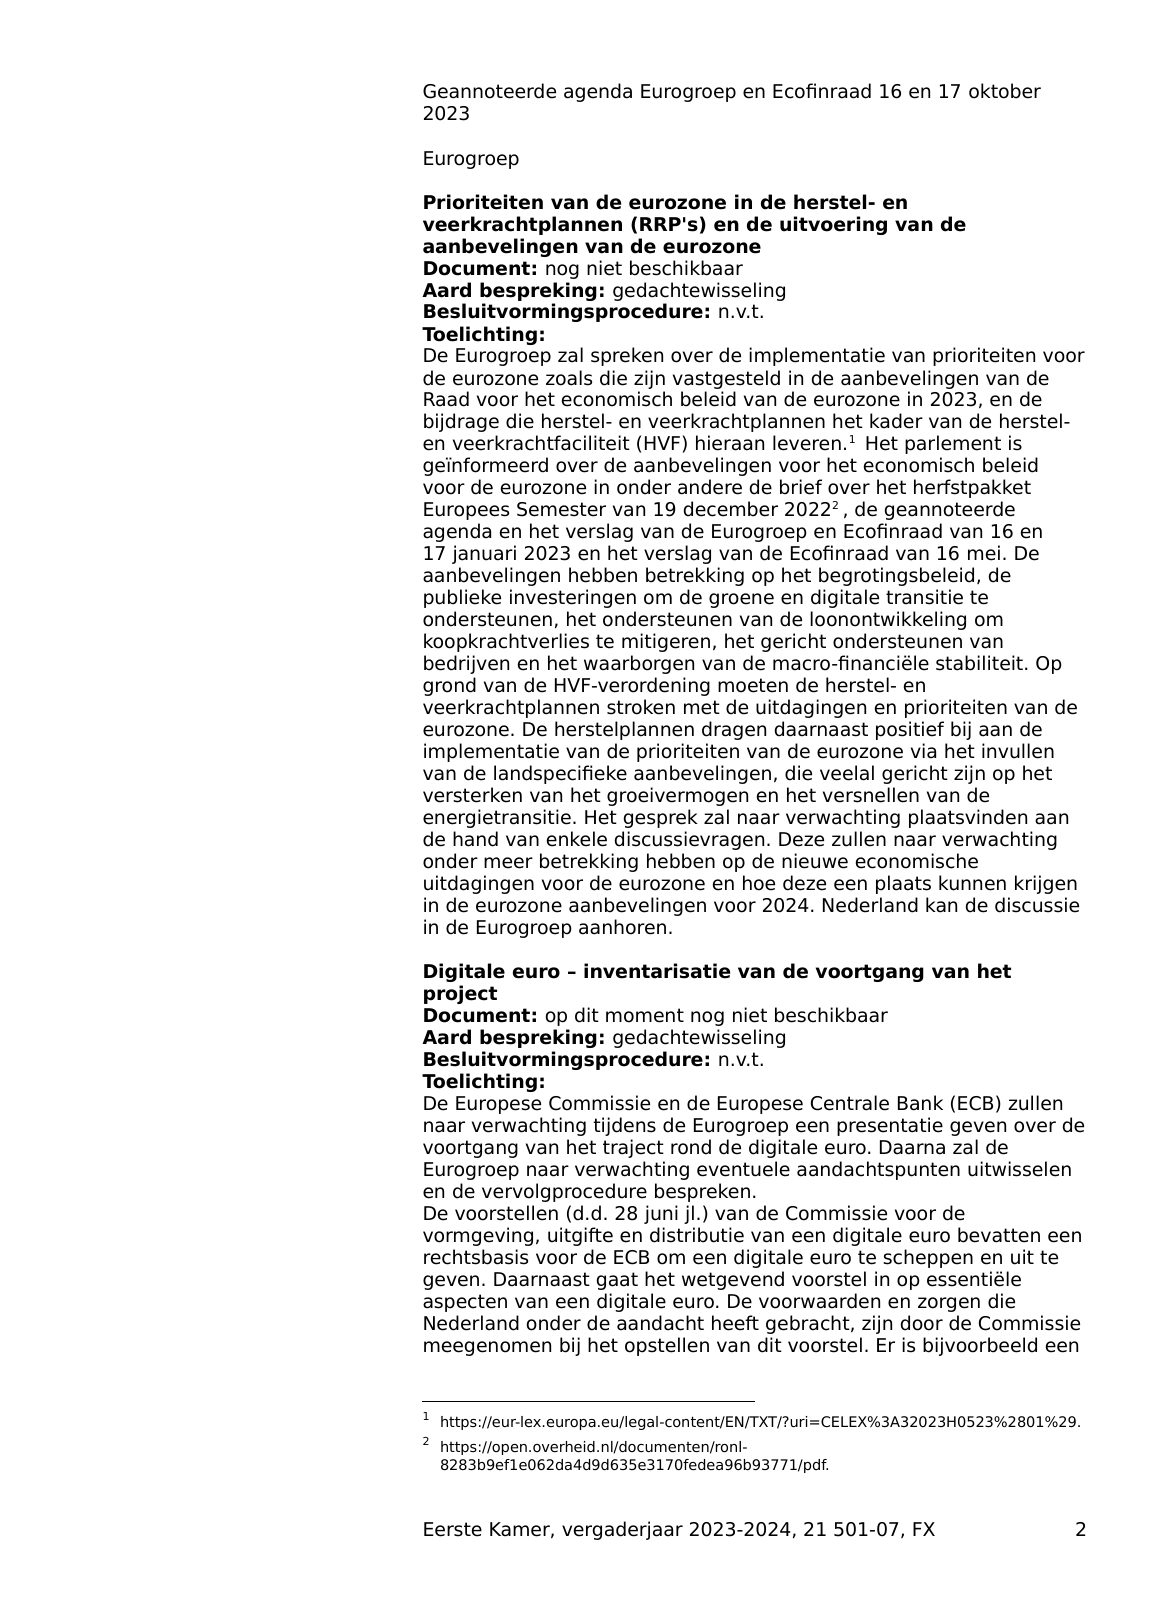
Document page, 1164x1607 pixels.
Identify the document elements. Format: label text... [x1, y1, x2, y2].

text De Europese Commissie en de Europese Centrale Bank (ECB) zullen naar verwachting tijdens de Eurogroep een presentatie geven over de voortgang van het traject rond de digitale euro. Daarna zal de Eurogroep naar verwachting eventuele aandachtspunten uitwisselen en de vervolgprocedure bespreken. [422, 1093, 1087, 1203]
text Aard bespreking: gedachtewisseling [422, 1027, 1087, 1049]
text Prioriteiten van de eurozone in de herstel- en veerkrachtplannen (RRP's) en de uitvoering van de aanbevelingen van de eurozone [422, 192, 1087, 257]
subtitle Geannoteerde agenda Eurogroep en Ecofinraad 16 en 17 oktober 2023 [422, 81, 1087, 125]
text De voorstellen (d.d. 28 juni jl.) van de Commissie voor de vormgeving, uitgifte en distributie van een digitale euro bevatten een rechtsbasis voor de ECB om een digitale euro te scheppen en uit te geven. Daarnaast gaat het wetgevend voorstel in op essentiële aspecten van een digitale euro. De voorwaarden en zorgen die Nederland onder de aandacht heeft gebracht, zijn door de Commissie meegenomen bij het opstellen van dit voorstel. Er is bijvoorbeeld een [422, 1203, 1087, 1357]
text Document: op dit moment nog niet beschikbaar [422, 1005, 1087, 1027]
text https://eur-lex.europa.eu/legal-content/EN/TXT/?uri=CELEX%3A32023H0523%2801%29. [422, 1410, 1087, 1432]
subtitle Eurogroep [422, 147, 1087, 169]
text Toelichting: [422, 1071, 1087, 1093]
text Document: nog niet beschikbaar [422, 257, 1087, 279]
text Aard bespreking: gedachtewisseling [422, 279, 1087, 301]
text Besluitvormingsprocedure: n.v.t. [422, 301, 1087, 323]
text De Eurogroep zal spreken over de implementatie van prioriteiten voor de eurozone zoals die zijn vastgesteld in de aanbevelingen van de Raad voor het economisch beleid van de eurozone in 2023, en de bijdrage die herstel- en veerkrachtplannen het kader van de herstel- en veerkrachtfaciliteit (HVF) hieraan leveren. Het parlement is geïnformeerd over de aanbevelingen voor het economisch beleid voor de eurozone in onder andere de brief over het herfstpakket Europees Semester van 19 december 2022, de geannoteerde agenda en het verslag van de Eurogroep en Ecofinraad van 16 en 17 januari 2023 en het verslag van de Ecofinraad van 16 mei. De aanbevelingen hebben betrekking op het begrotingsbeleid, de publieke investeringen om de groene en digitale transitie te ondersteunen, het ondersteunen van de loonontwikkeling om koopkrachtverlies te mitigeren, het gericht ondersteunen van bedrijven en het waarborgen van de macro-financiële stabiliteit. Op grond van de HVF-verordening moeten de herstel- en veerkrachtplannen stroken met de uitdagingen en prioriteiten van de eurozone. De herstelplannen dragen daarnaast positief bij aan de implementatie van de prioriteiten van de eurozone via het invullen van de landspecifieke aanbevelingen, die veelal gericht zijn op het versterken van het groeivermogen en het versnellen van de energietransitie. Het gesprek zal naar verwachting plaatsvinden aan de hand van enkele discussievragen. Deze zullen naar verwachting onder meer betrekking hebben op de nieuwe economische uitdagingen voor de eurozone en hoe deze een plaats kunnen krijgen in de eurozone aanbevelingen voor 2024. Nederland kan de discussie in de Eurogroep aanhoren. [422, 345, 1087, 939]
text Besluitvormingsprocedure: n.v.t. [422, 1049, 1087, 1071]
text Toelichting: [422, 323, 1087, 345]
text https://open.overheid.nl/documenten/ronl-8283b9ef1e062da4d9d635e3170fedea96b93771/pdf. [422, 1435, 1087, 1474]
text Digitale euro – inventarisatie van de voortgang van het project [422, 961, 1087, 1005]
